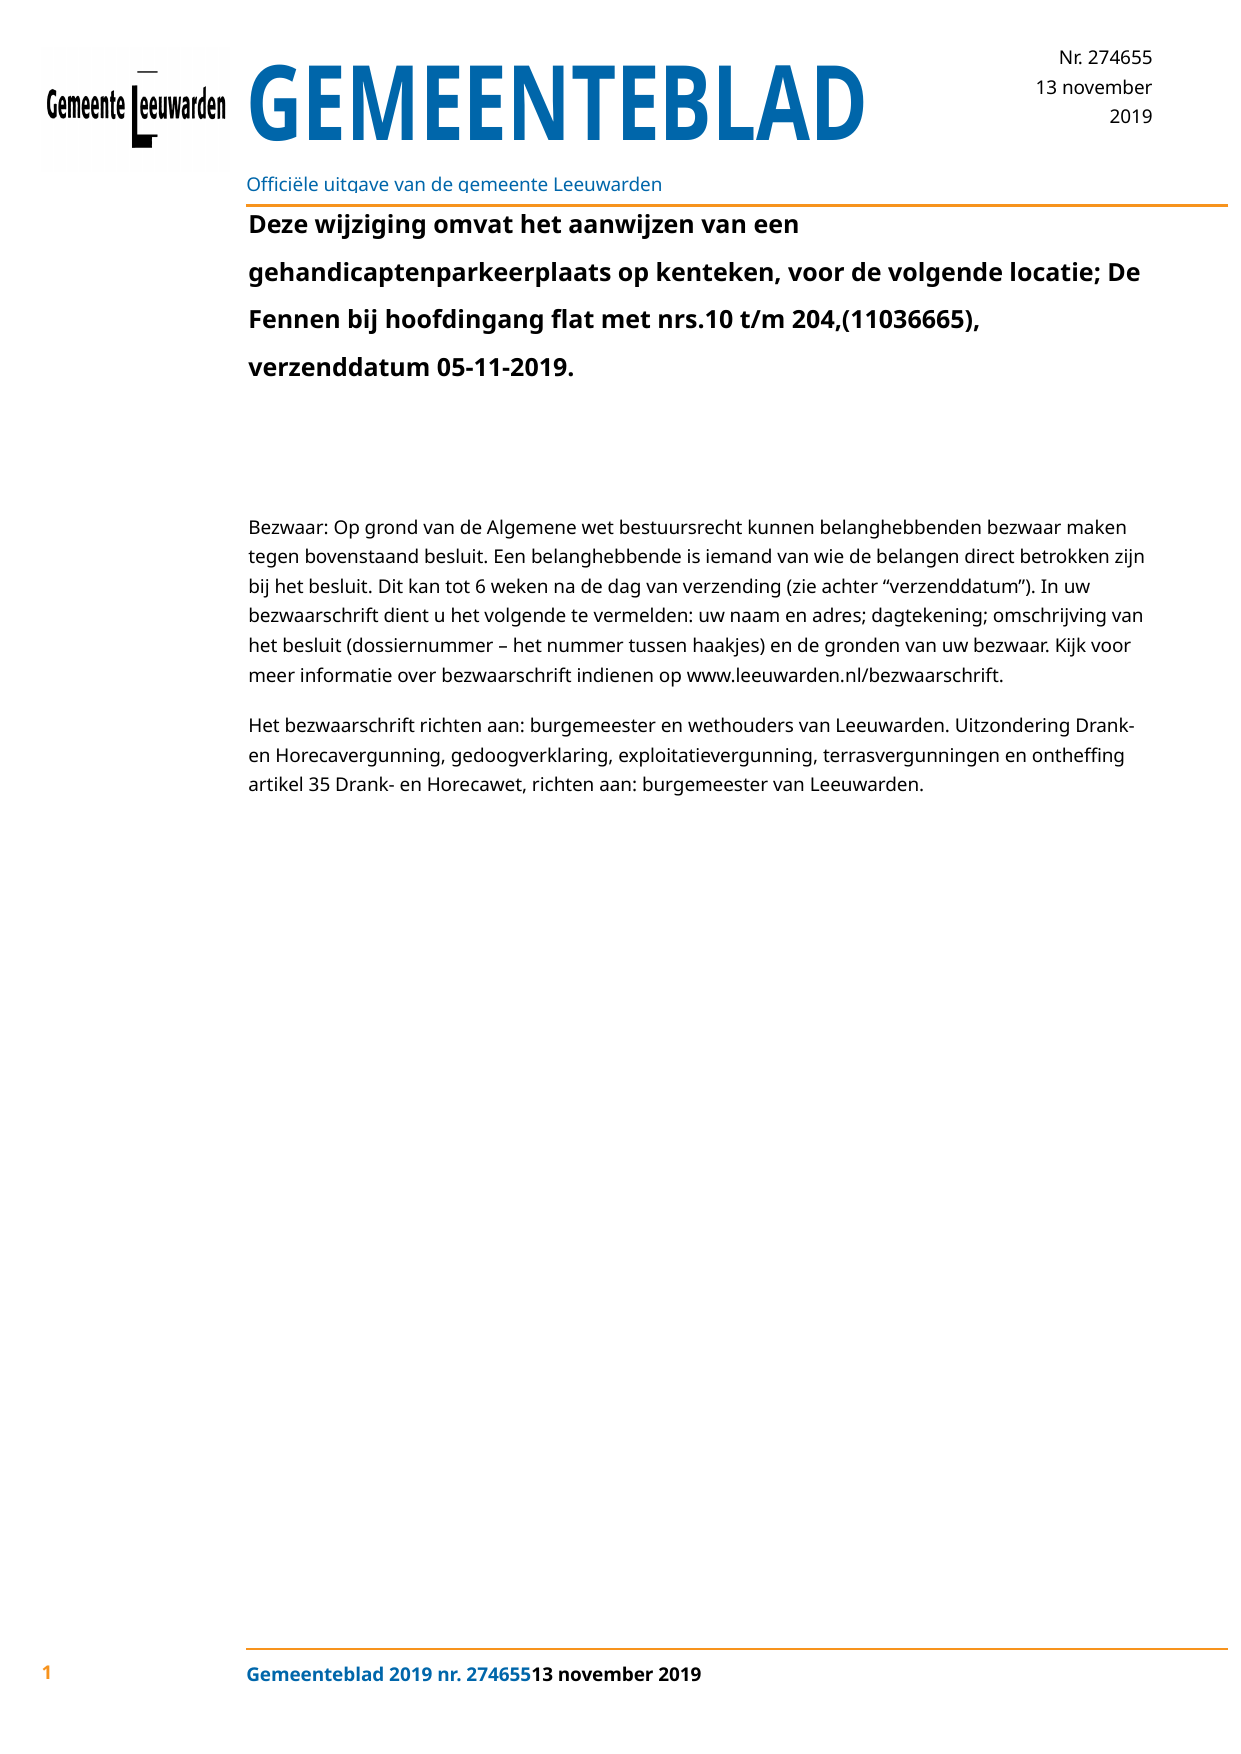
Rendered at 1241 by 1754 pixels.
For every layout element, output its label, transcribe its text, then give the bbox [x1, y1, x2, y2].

text Bezwaar: Op grond van de Algemene wet bestuursrecht kunnen belanghebbenden bezwaar maken tegen bovenstaand besluit. Een belanghebbende is iemand van wie de belangen direct betrokken zijn bij het besluit. Dit kan tot 6 weken na de dag van verzending (zie achter “verzenddatum”). In uw bezwaarschrift dient u het volgende te vermelden: uw naam en adres; dagtekening; omschrijving van het besluit (dossiernummer – het nummer tussen haakjes) en de gronden van uw bezwaar. Kijk voor meer informatie over bezwaarschrift indienen op www.leeuwarden.nl/bezwaarschrift. [248, 514, 1152, 688]
text Het bezwaarschrift richten aan: burgemeester en wethouders van Leeuwarden. Uitzondering Drank- en Horecavergunning, gedoogverklaring, exploitatievergunning, terrasvergunningen en ontheffing artikel 35 Drank- en Horecawet, richten aan: burgemeester van Leeuwarden. [248, 712, 1152, 797]
picture [41, 47, 231, 172]
text Deze wijziging omvat het aanwijzen van een gehandicaptenparkeerplaats op kenteken, voor de volgende locatie; De Fennen bij hoofdingang flat met nrs.10 t/m 204,(11036665), verzenddatum 05-11-2019. [248, 207, 1152, 384]
